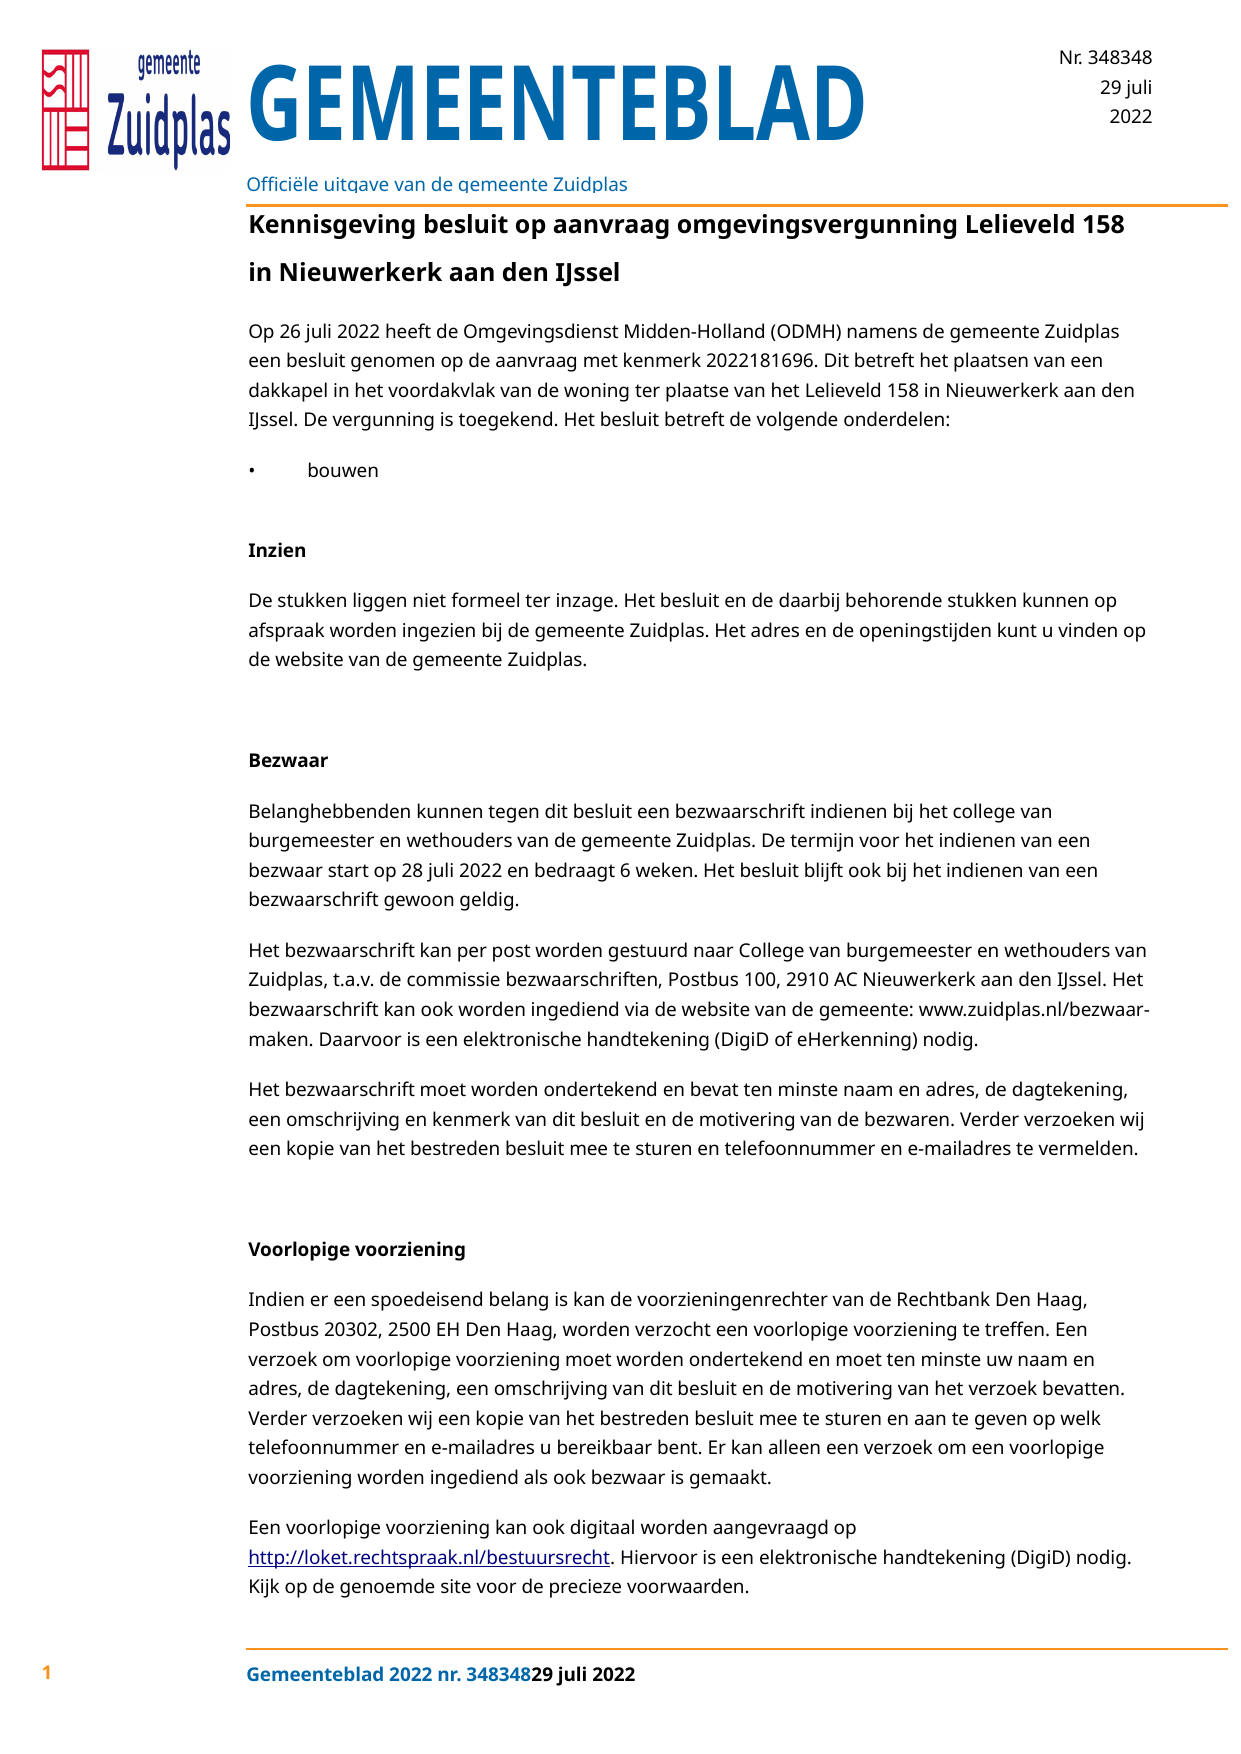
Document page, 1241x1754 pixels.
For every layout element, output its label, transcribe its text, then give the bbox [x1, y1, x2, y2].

text Belanghebbenden kunnen tegen dit besluit een bezwaarschrift indienen bij het college van burgemeester en wethouders van de gemeente Zuidplas. De termijn voor het indienen van een bezwaar start op 28 juli 2022 en bedraagt 6 weken. Het besluit blijft ook bij het indienen van een bezwaarschrift gewoon geldig. [248, 798, 1152, 912]
text Voorlopige voorziening [248, 1236, 1152, 1262]
text Inzien [248, 537, 1152, 563]
text Bezwaar [248, 747, 1152, 773]
picture [41, 47, 231, 172]
text Het bezwaarschrift kan per post worden gestuurd naar College van burgemeester en wethouders van Zuidplas, t.a.v. de commissie bezwaarschriften, Postbus 100, 2910 AC Nieuwerkerk aan den IJssel. Het bezwaarschrift kan ook worden ingediend via de website van de gemeente: www.zuidplas.nl/bezwaar-maken. Daarvoor is een elektronische handtekening (DigiD of eHerkenning) nodig. [248, 937, 1152, 1052]
text Het bezwaarschrift moet worden ondertekend en bevat ten minste naam en adres, de dagtekening, een omschrijving en kenmerk van dit besluit en de motivering van de bezwaren. Verder verzoeken wij een kopie van het bestreden besluit mee te sturen en telefoonnummer en e-mailadres te vermelden. [248, 1076, 1152, 1161]
text Op 26 juli 2022 heeft de Omgevingsdienst Midden-Holland (ODMH) namens de gemeente Zuidplas een besluit genomen op de aanvraag met kenmerk 2022181696. Dit betreft het plaatsen van een dakkapel in het voordakvlak van de woning ter plaatse van het Lelieveld 158 in Nieuwerkerk aan den IJssel. De vergunning is toegekend. Het besluit betreft de volgende onderdelen: [248, 318, 1152, 432]
text Een voorlopige voorziening kan ook digitaal worden aangevraagd op http://loket.rechtspraak.nl/bestuursrecht. Hiervoor is een elektronische handtekening (DigiD) nodig. Kijk op de genoemde site voor de precieze voorwaarden. [248, 1514, 1152, 1599]
text Indien er een spoedeisend belang is kan de voorzieningenrechter van de Rechtbank Den Haag, Postbus 20302, 2500 EH Den Haag, worden verzocht een voorlopige voorziening te treffen. Een verzoek om voorlopige voorziening moet worden ondertekend en moet ten minste uw naam en adres, de dagtekening, een omschrijving van dit besluit en de motivering van het verzoek bevatten. Verder verzoeken wij een kopie van het bestreden besluit mee te sturen en aan te geven op welk telefoonnummer en e-mailadres u bereikbaar bent. Er kan alleen een verzoek om een voorlopige voorziening worden ingediend als ook bezwaar is gemaakt. [248, 1287, 1152, 1490]
text De stukken liggen niet formeel ter inzage. Het besluit en de daarbij behorende stukken kunnen op afspraak worden ingezien bij de gemeente Zuidplas. Het adres en de openingstijden kunt u vinden op de website van de gemeente Zuidplas. [248, 587, 1152, 672]
list bouwen [248, 457, 1152, 483]
text Kennisgeving besluit op aanvraag omgevingsvergunning Lelieveld 158 in Nieuwerkerk aan den IJssel [248, 207, 1152, 288]
